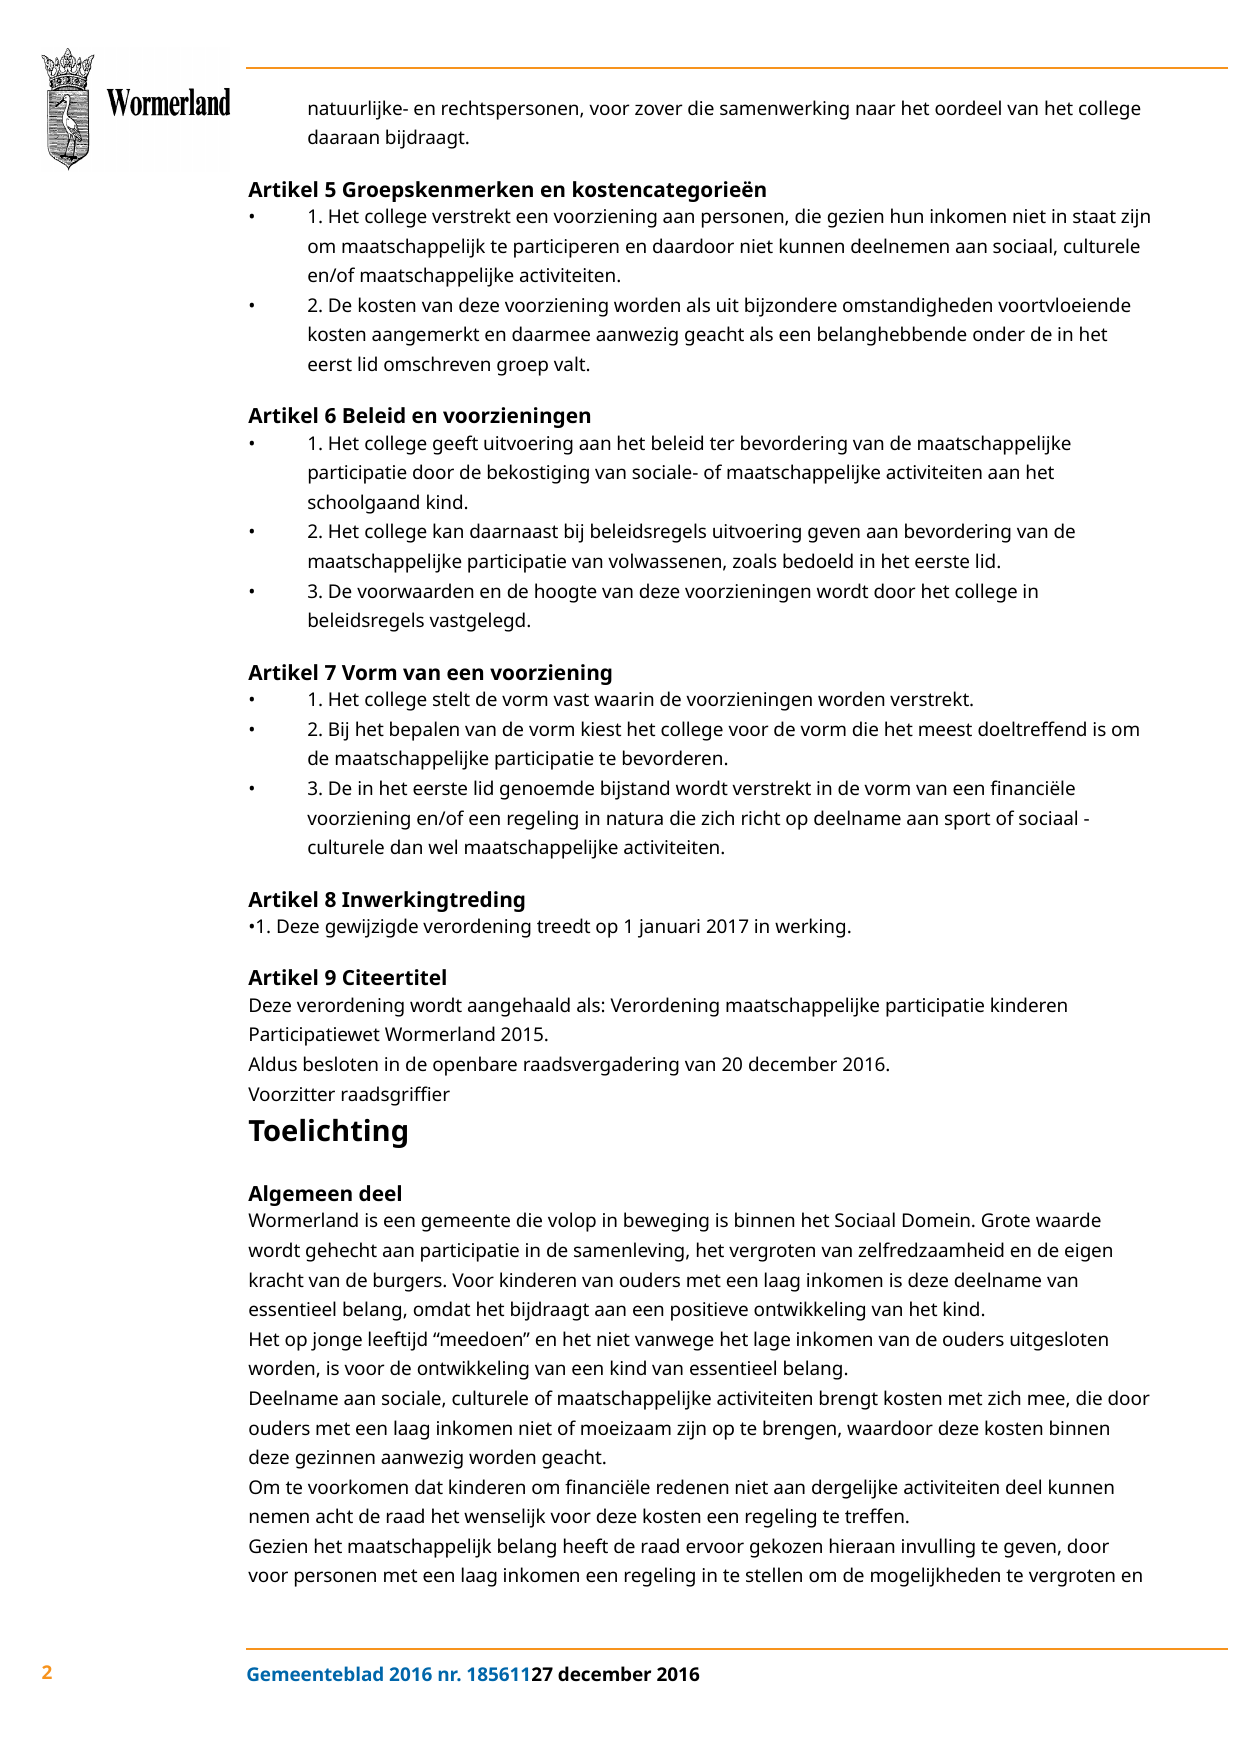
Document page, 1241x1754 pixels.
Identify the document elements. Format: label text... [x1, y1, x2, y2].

text Het op jonge leeftijd “meedoen” en het niet vanwege het lage inkomen van de ouders uitgesloten worden, is voor de ontwikkeling van een kind van essentieel belang. [248, 1326, 1152, 1381]
text Wormerland is een gemeente die volop in beweging is binnen het Sociaal Domein. Grote waarde wordt gehecht aan participatie in de samenleving, het vergroten van zelfredzaamheid en de eigen kracht van de burgers. Voor kinderen van ouders met een laag inkomen is deze deelname van essentieel belang, omdat het bijdraagt aan een positieve ontwikkeling van het kind. [248, 1208, 1152, 1322]
text Artikel 8 Inwerkingtreding [248, 885, 1152, 913]
list 1. Het college verstrekt een voorziening aan personen, die gezien hun inkomen niet in staat zijn om maatschappelijk te participeren en daardoor niet kunnen deelnemen aan sociaal, culturele en/of maatschappelijke activiteiten. [248, 203, 1152, 288]
picture [41, 47, 231, 172]
list 1. Het college geeft uitvoering aan het beleid ter bevordering van de maatschappelijke participatie door de bekostiging van sociale- of maatschappelijke activiteiten aan het schoolgaand kind. [248, 430, 1152, 515]
list 3. De in het eerste lid genoemde bijstand wordt verstrekt in de vorm van een financiële voorziening en/of een regeling in natura die zich richt op deelname aan sport of sociaal - culturele dan wel maatschappelijke activiteiten. [248, 775, 1152, 860]
text Gezien het maatschappelijk belang heeft de raad ervoor gekozen hieraan invulling te geven, door voor personen met een laag inkomen een regeling in te stellen om de mogelijkheden te vergroten en [248, 1533, 1152, 1588]
text Artikel 6 Beleid en voorzieningen [248, 402, 1152, 430]
text Artikel 5 Groepskenmerken en kostencategorieën [248, 175, 1152, 203]
text Om te voorkomen dat kinderen om financiële redenen niet aan dergelijke activiteiten deel kunnen nemen acht de raad het wenselijk voor deze kosten een regeling te treffen. [248, 1474, 1152, 1529]
text Aldus besloten in de openbare raadsvergadering van 20 december 2016. [248, 1051, 1152, 1077]
list natuurlijke- en rechtspersonen, voor zover die samenwerking naar het oordeel van het college daaraan bijdraagt. [248, 95, 1152, 150]
list 3. De voorwaarden en de hoogte van deze voorzieningen wordt door het college in beleidsregels vastgelegd. [248, 578, 1152, 633]
list 2. Bij het bepalen van de vorm kiest het college voor de vorm die het meest doeltreffend is om de maatschappelijke participatie te bevorderen. [248, 716, 1152, 771]
text Artikel 7 Vorm van een voorziening [248, 658, 1152, 686]
list 1. Het college stelt de vorm vast waarin de voorzieningen worden verstrekt. [248, 686, 1152, 712]
text •1. Deze gewijzigde verordening treedt op 1 januari 2017 in werking. [248, 913, 1152, 939]
text Toelichting [248, 1110, 1152, 1150]
text Algemeen deel [248, 1179, 1152, 1208]
list 2. De kosten van deze voorziening worden als uit bijzondere omstandigheden voortvloeiende kosten aangemerkt en daarmee aanwezig geacht als een belanghebbende onder de in het eerst lid omschreven groep valt. [248, 292, 1152, 377]
text Deelname aan sociale, culturele of maatschappelijke activiteiten brengt kosten met zich mee, die door ouders met een laag inkomen niet of moeizaam zijn op te brengen, waardoor deze kosten binnen deze gezinnen aanwezig worden geacht. [248, 1385, 1152, 1470]
text Artikel 9 Citeertitel [248, 963, 1152, 992]
list 2. Het college kan daarnaast bij beleidsregels uitvoering geven aan bevordering van de maatschappelijke participatie van volwassenen, zoals bedoeld in het eerste lid. [248, 519, 1152, 574]
text Voorzitter raadsgriffier [248, 1081, 1152, 1106]
text Deze verordening wordt aangehaald als: Verordening maatschappelijke participatie kinderen Participatiewet Wormerland 2015. [248, 992, 1152, 1047]
